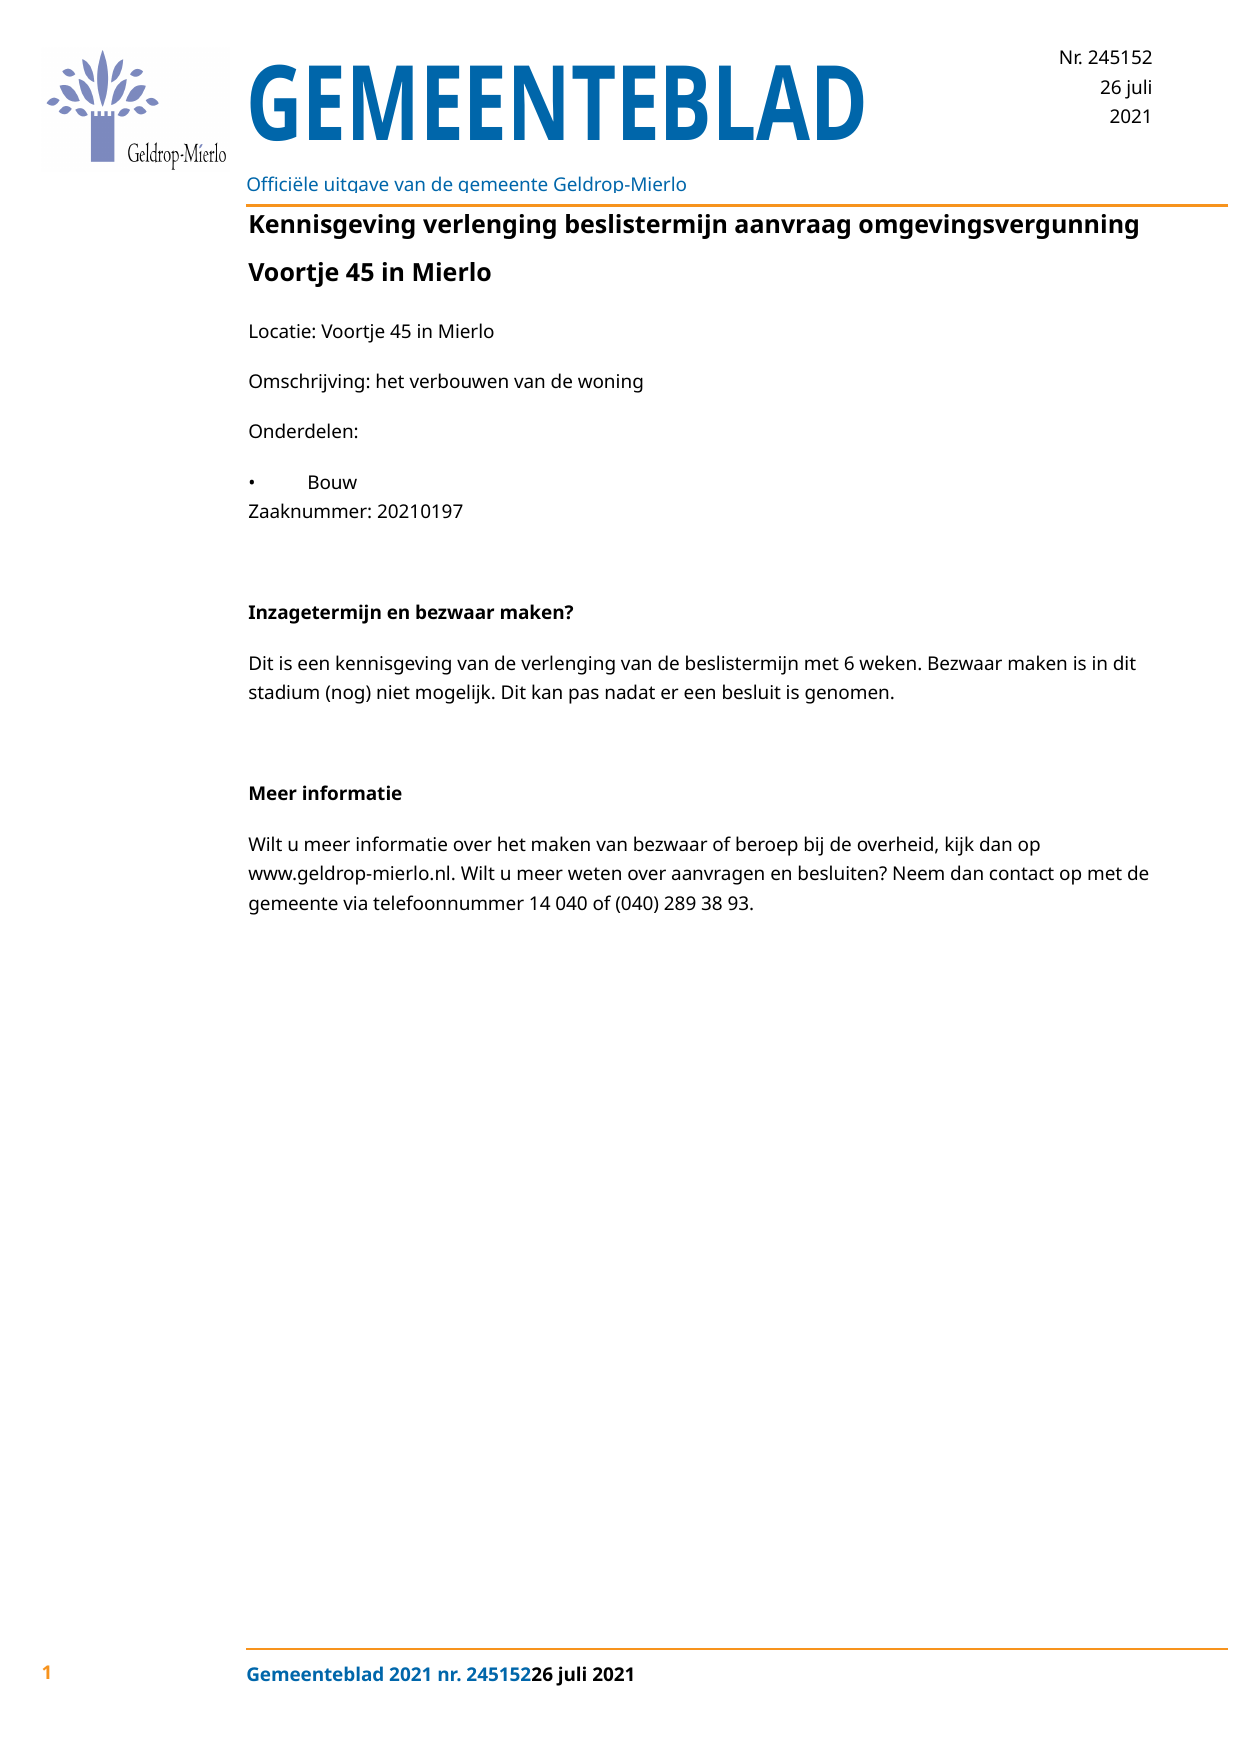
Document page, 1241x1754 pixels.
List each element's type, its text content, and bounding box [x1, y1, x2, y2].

text Wilt u meer informatie over het maken van bezwaar of beroep bij de overheid, kijk dan op www.geldrop-mierlo.nl. Wilt u meer weten over aanvragen en besluiten? Neem dan contact op met de gemeente via telefoonnummer 14 040 of (040) 289 38 93. [248, 831, 1152, 916]
text Onderdelen: [248, 419, 1152, 444]
text Omschrijving: het verbouwen van de woning [248, 368, 1152, 394]
text Meer informatie [248, 780, 1152, 806]
picture [41, 47, 231, 172]
text Locatie: Voortje 45 in Mierlo [248, 318, 1152, 344]
list Bouw [248, 469, 1152, 495]
text Inzagetermijn en bezwaar maken? [248, 599, 1152, 625]
text Dit is een kennisgeving van de verlenging van de beslistermijn met 6 weken. Bezwaar maken is in dit stadium (nog) niet mogelijk. Dit kan pas nadat er een besluit is genomen. [248, 650, 1152, 705]
text Zaaknummer: 20210197 [248, 499, 1152, 524]
text Kennisgeving verlenging beslistermijn aanvraag omgevingsvergunning Voortje 45 in Mierlo [248, 207, 1152, 288]
